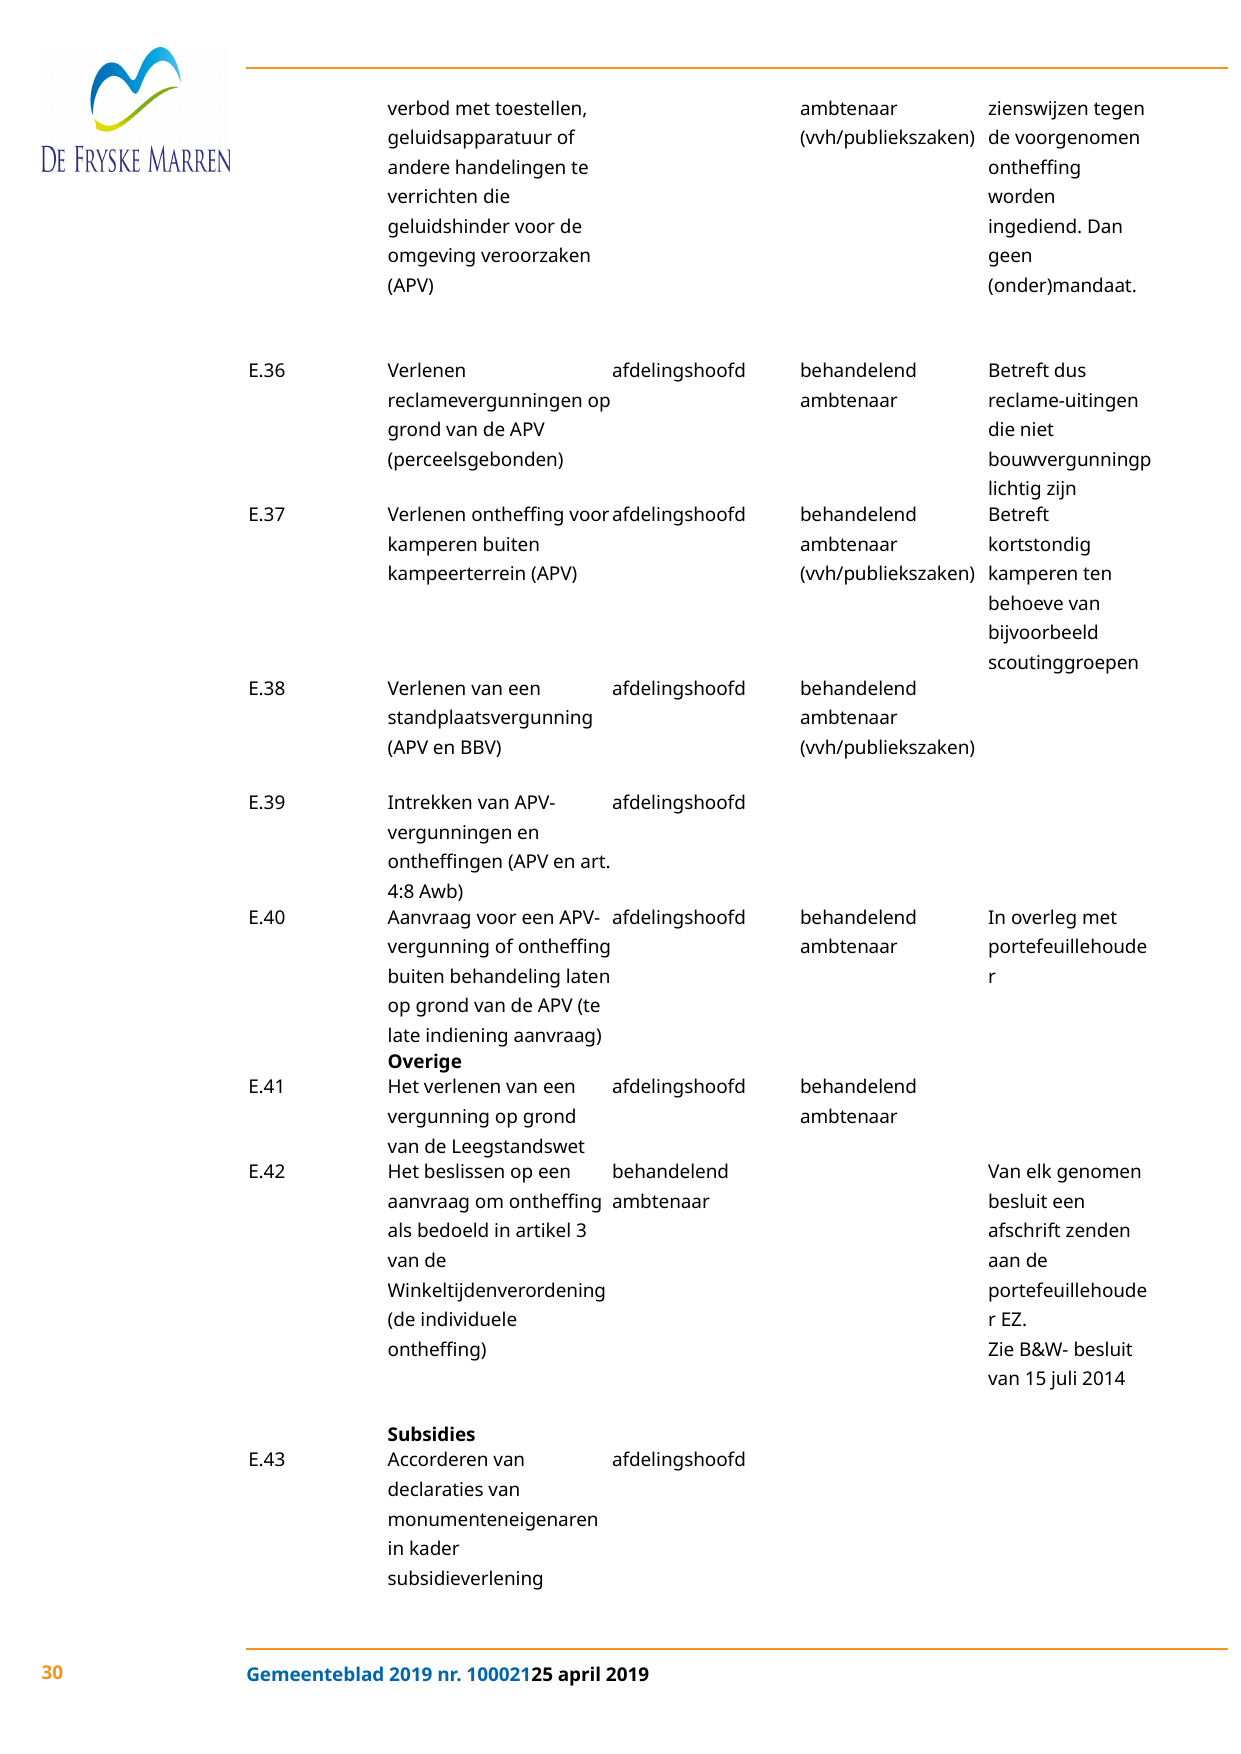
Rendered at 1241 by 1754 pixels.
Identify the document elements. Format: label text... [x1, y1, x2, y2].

table_cell behandelend ambtenaar [800, 1074, 988, 1158]
table_cell afdelingshoofd [612, 675, 800, 789]
table_cell ambtenaar (vvh/publiekszaken) [800, 95, 988, 357]
table_cell behandelend ambtenaar [800, 904, 988, 1048]
table_cell Overige [388, 1048, 612, 1074]
table_cell E.40 [248, 904, 387, 1048]
table_cell afdelingshoofd [612, 1074, 800, 1158]
table_cell Betreft kortstondig kamperen ten behoeve van bijvoorbeeld scoutinggroepen [988, 501, 1152, 675]
table_cell [988, 1421, 1152, 1447]
table_cell Verlenen ontheffing voor kamperen buiten kampeerterrein (APV) [388, 501, 612, 675]
table_cell E.36 [248, 357, 387, 501]
table_cell E.38 [248, 675, 387, 789]
table_cell [800, 1447, 988, 1591]
table_cell behandelend ambtenaar (vvh/publiekszaken) [800, 501, 988, 675]
table_cell [988, 1074, 1152, 1158]
table_cell [800, 1421, 988, 1447]
table_cell Het verlenen van een vergunning op grond van de Leegstandswet [388, 1074, 612, 1158]
table_cell E.37 [248, 501, 387, 675]
table_cell afdelingshoofd [612, 357, 800, 501]
table_cell Accorderen van declaraties van monumenteneigenaren in kader subsidieverlening [388, 1447, 612, 1591]
table_cell [248, 1421, 387, 1447]
table_cell behandelend ambtenaar [800, 357, 988, 501]
table_cell [248, 95, 387, 357]
table_cell Subsidies [388, 1421, 612, 1447]
picture [41, 47, 231, 172]
table_cell afdelingshoofd [612, 1447, 800, 1591]
table_cell Intrekken van APV-vergunningen en ontheffingen (APV en art. 4:8 Awb) [388, 789, 612, 904]
table_cell zienswijzen tegen de voorgenomen ontheffing worden ingediend. Dan geen (onder)mandaat. [988, 95, 1152, 357]
table_cell [988, 1048, 1152, 1074]
table_cell Het beslissen op een aanvraag om ontheffing als bedoeld in artikel 3 van de Winkeltijdenverordening (de individuele ontheffing) [388, 1159, 612, 1421]
table_cell [612, 95, 800, 357]
table_cell Betreft dus reclame-uitingen die niet bouwvergunningplichtig zijn [988, 357, 1152, 501]
table_cell Aanvraag voor een APV-vergunning of ontheffing buiten behandeling laten op grond van de APV (te late indiening aanvraag) [388, 904, 612, 1048]
table_cell afdelingshoofd [612, 501, 800, 675]
table_cell [988, 789, 1152, 904]
table_cell [612, 1048, 800, 1074]
table_cell [988, 1447, 1152, 1591]
table_cell E.42 [248, 1159, 387, 1421]
table_cell E.43 [248, 1447, 387, 1591]
table_cell [800, 1159, 988, 1421]
table_cell afdelingshoofd [612, 904, 800, 1048]
table_cell E.41 [248, 1074, 387, 1158]
table_cell Verlenen van een standplaatsvergunning (APV en BBV) [388, 675, 612, 789]
table_cell behandelend ambtenaar [612, 1159, 800, 1421]
table_cell [612, 1421, 800, 1447]
table_cell In overleg met portefeuillehouder [988, 904, 1152, 1048]
table_cell Van elk genomen besluit een afschrift zenden aan de portefeuillehouder EZ. Zie B&W- besluit van 15 juli 2014 [988, 1159, 1152, 1421]
table_cell [988, 675, 1152, 789]
table_cell E.39 [248, 789, 387, 904]
table_cell Verlenen reclamevergunningen op grond van de APV (perceelsgebonden) [388, 357, 612, 501]
table_cell [800, 789, 988, 904]
table_cell afdelingshoofd [612, 789, 800, 904]
table_cell behandelend ambtenaar (vvh/publiekszaken) [800, 675, 988, 789]
table_cell [800, 1048, 988, 1074]
table_cell [248, 1048, 387, 1074]
table_cell verbod met toestellen, geluidsapparatuur of andere handelingen te verrichten die geluidshinder voor de omgeving veroorzaken (APV) [388, 95, 612, 357]
